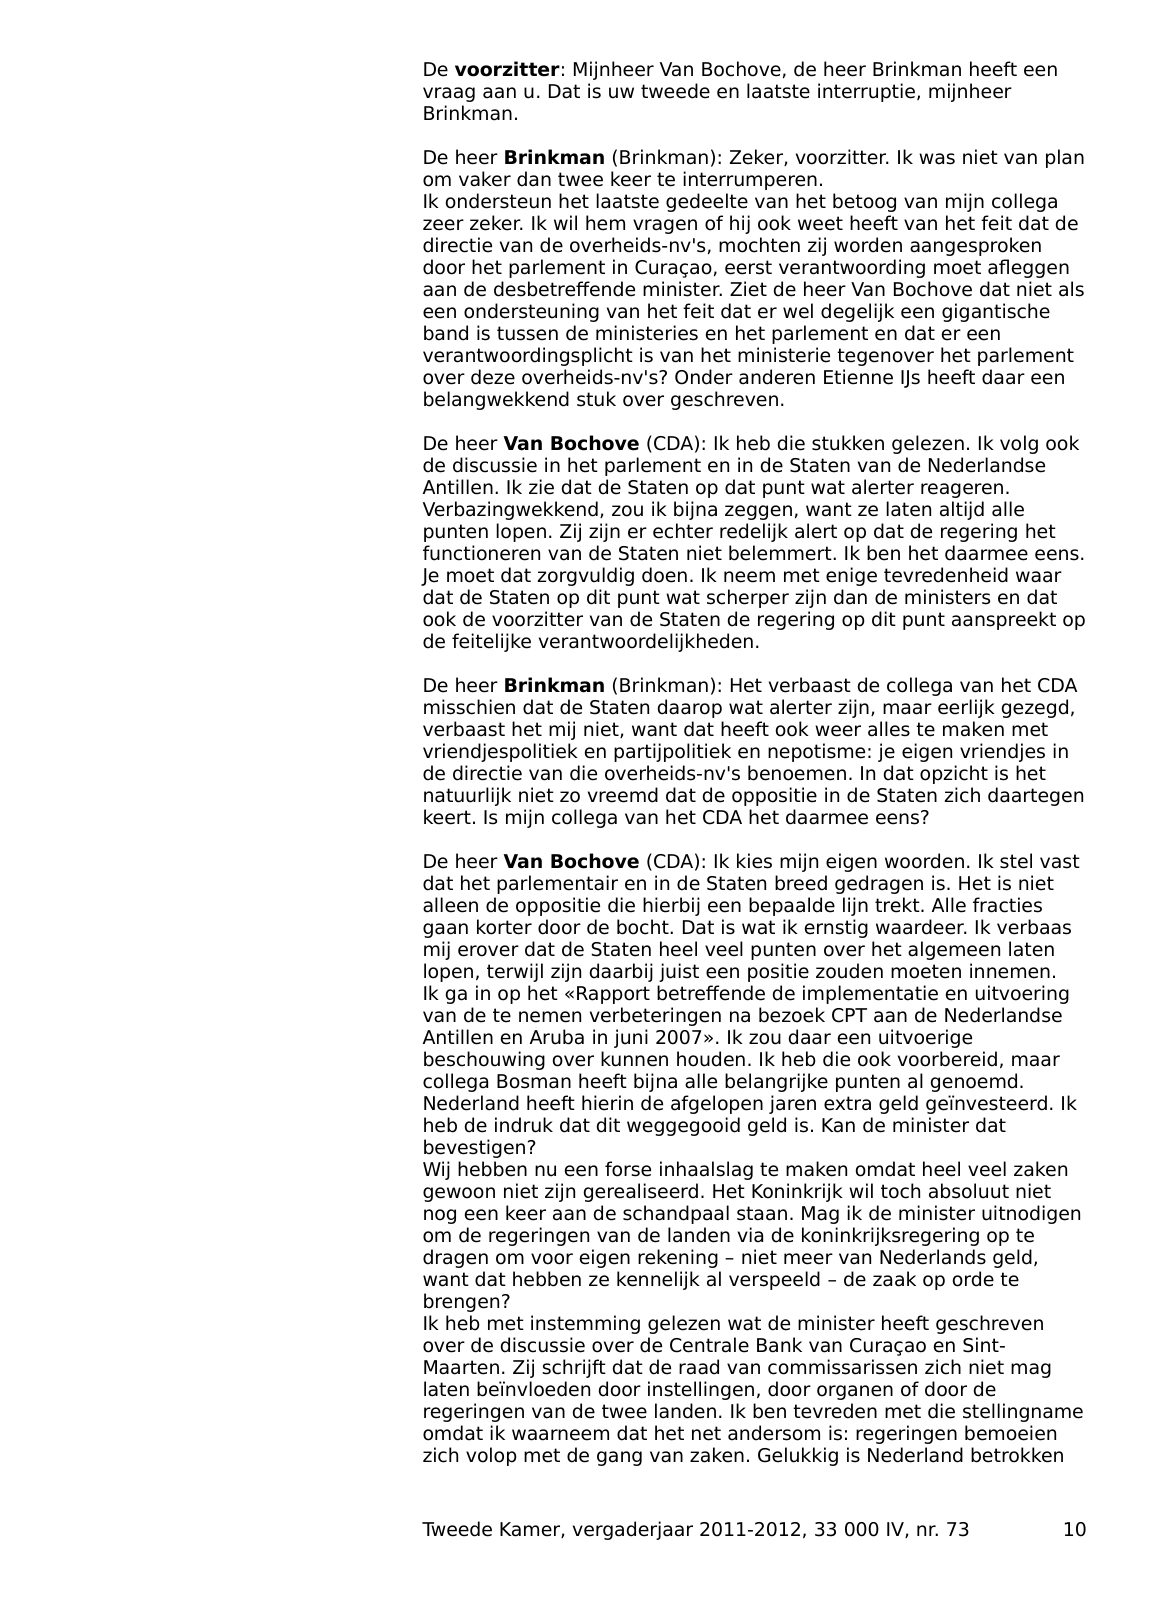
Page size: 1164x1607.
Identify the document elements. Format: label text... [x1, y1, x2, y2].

text De heer Van Bochove (CDA): Ik kies mijn eigen woorden. Ik stel vast dat het parlementair en in de Staten breed gedragen is. Het is niet alleen de oppositie die hierbij een bepaalde lijn trekt. Alle fracties gaan korter door de bocht. Dat is wat ik ernstig waardeer. Ik verbaas mij erover dat de Staten heel veel punten over het algemeen laten lopen, terwijl zijn daarbij juist een positie zouden moeten innemen. [422, 851, 1087, 983]
text Ik ondersteun het laatste gedeelte van het betoog van mijn collega zeer zeker. Ik wil hem vragen of hij ook weet heeft van het feit dat de directie van de overheids-nv's, mochten zij worden aangesproken door het parlement in Curaçao, eerst verantwoording moet afleggen aan de desbetreffende minister. Ziet de heer Van Bochove dat niet als een ondersteuning van het feit dat er wel degelijk een gigantische band is tussen de ministeries en het parlement en dat er een verantwoordingsplicht is van het ministerie tegenover het parlement over deze overheids-nv's? Onder anderen Etienne IJs heeft daar een belangwekkend stuk over geschreven. [422, 191, 1087, 411]
text Ik ga in op het «Rapport betreffende de implementatie en uitvoering van de te nemen verbeteringen na bezoek CPT aan de Nederlandse Antillen en Aruba in juni 2007». Ik zou daar een uitvoerige beschouwing over kunnen houden. Ik heb die ook voorbereid, maar collega Bosman heeft bijna alle belangrijke punten al genoemd. Nederland heeft hierin de afgelopen jaren extra geld geïnvesteerd. Ik heb de indruk dat dit weggegooid geld is. Kan de minister dat bevestigen? [422, 983, 1087, 1159]
text De heer Brinkman (Brinkman): Zeker, voorzitter. Ik was niet van plan om vaker dan twee keer te interrumperen. [422, 147, 1087, 191]
text De heer Van Bochove (CDA): Ik heb die stukken gelezen. Ik volg ook de discussie in het parlement en in de Staten van de Nederlandse Antillen. Ik zie dat de Staten op dat punt wat alerter reageren. Verbazingwekkend, zou ik bijna zeggen, want ze laten altijd alle punten lopen. Zij zijn er echter redelijk alert op dat de regering het functioneren van de Staten niet belemmert. Ik ben het daarmee eens. Je moet dat zorgvuldig doen. Ik neem met enige tevredenheid waar dat de Staten op dit punt wat scherper zijn dan de ministers en dat ook de voorzitter van de Staten de regering op dit punt aanspreekt op de feitelijke verantwoordelijkheden. [422, 433, 1087, 653]
text Ik heb met instemming gelezen wat de minister heeft geschreven over de discussie over de Centrale Bank van Curaçao en Sint-Maarten. Zij schrijft dat de raad van commissarissen zich niet mag laten beïnvloeden door instellingen, door organen of door de regeringen van de twee landen. Ik ben tevreden met die stellingname omdat ik waarneem dat het net andersom is: regeringen bemoeien zich volop met de gang van zaken. Gelukkig is Nederland betrokken [422, 1313, 1087, 1467]
text De heer Brinkman (Brinkman): Het verbaast de collega van het CDA misschien dat de Staten daarop wat alerter zijn, maar eerlijk gezegd, verbaast het mij niet, want dat heeft ook weer alles te maken met vriendjespolitiek en partijpolitiek en nepotisme: je eigen vriendjes in de directie van die overheids-nv's benoemen. In dat opzicht is het natuurlijk niet zo vreemd dat de oppositie in de Staten zich daartegen keert. Is mijn collega van het CDA het daarmee eens? [422, 675, 1087, 829]
text De voorzitter: Mijnheer Van Bochove, de heer Brinkman heeft een vraag aan u. Dat is uw tweede en laatste interruptie, mijnheer Brinkman. [422, 59, 1087, 125]
text Wij hebben nu een forse inhaalslag te maken omdat heel veel zaken gewoon niet zijn gerealiseerd. Het Koninkrijk wil toch absoluut niet nog een keer aan de schandpaal staan. Mag ik de minister uitnodigen om de regeringen van de landen via de koninkrijksregering op te dragen om voor eigen rekening – niet meer van Nederlands geld, want dat hebben ze kennelijk al verspeeld – de zaak op orde te brengen? [422, 1159, 1087, 1313]
